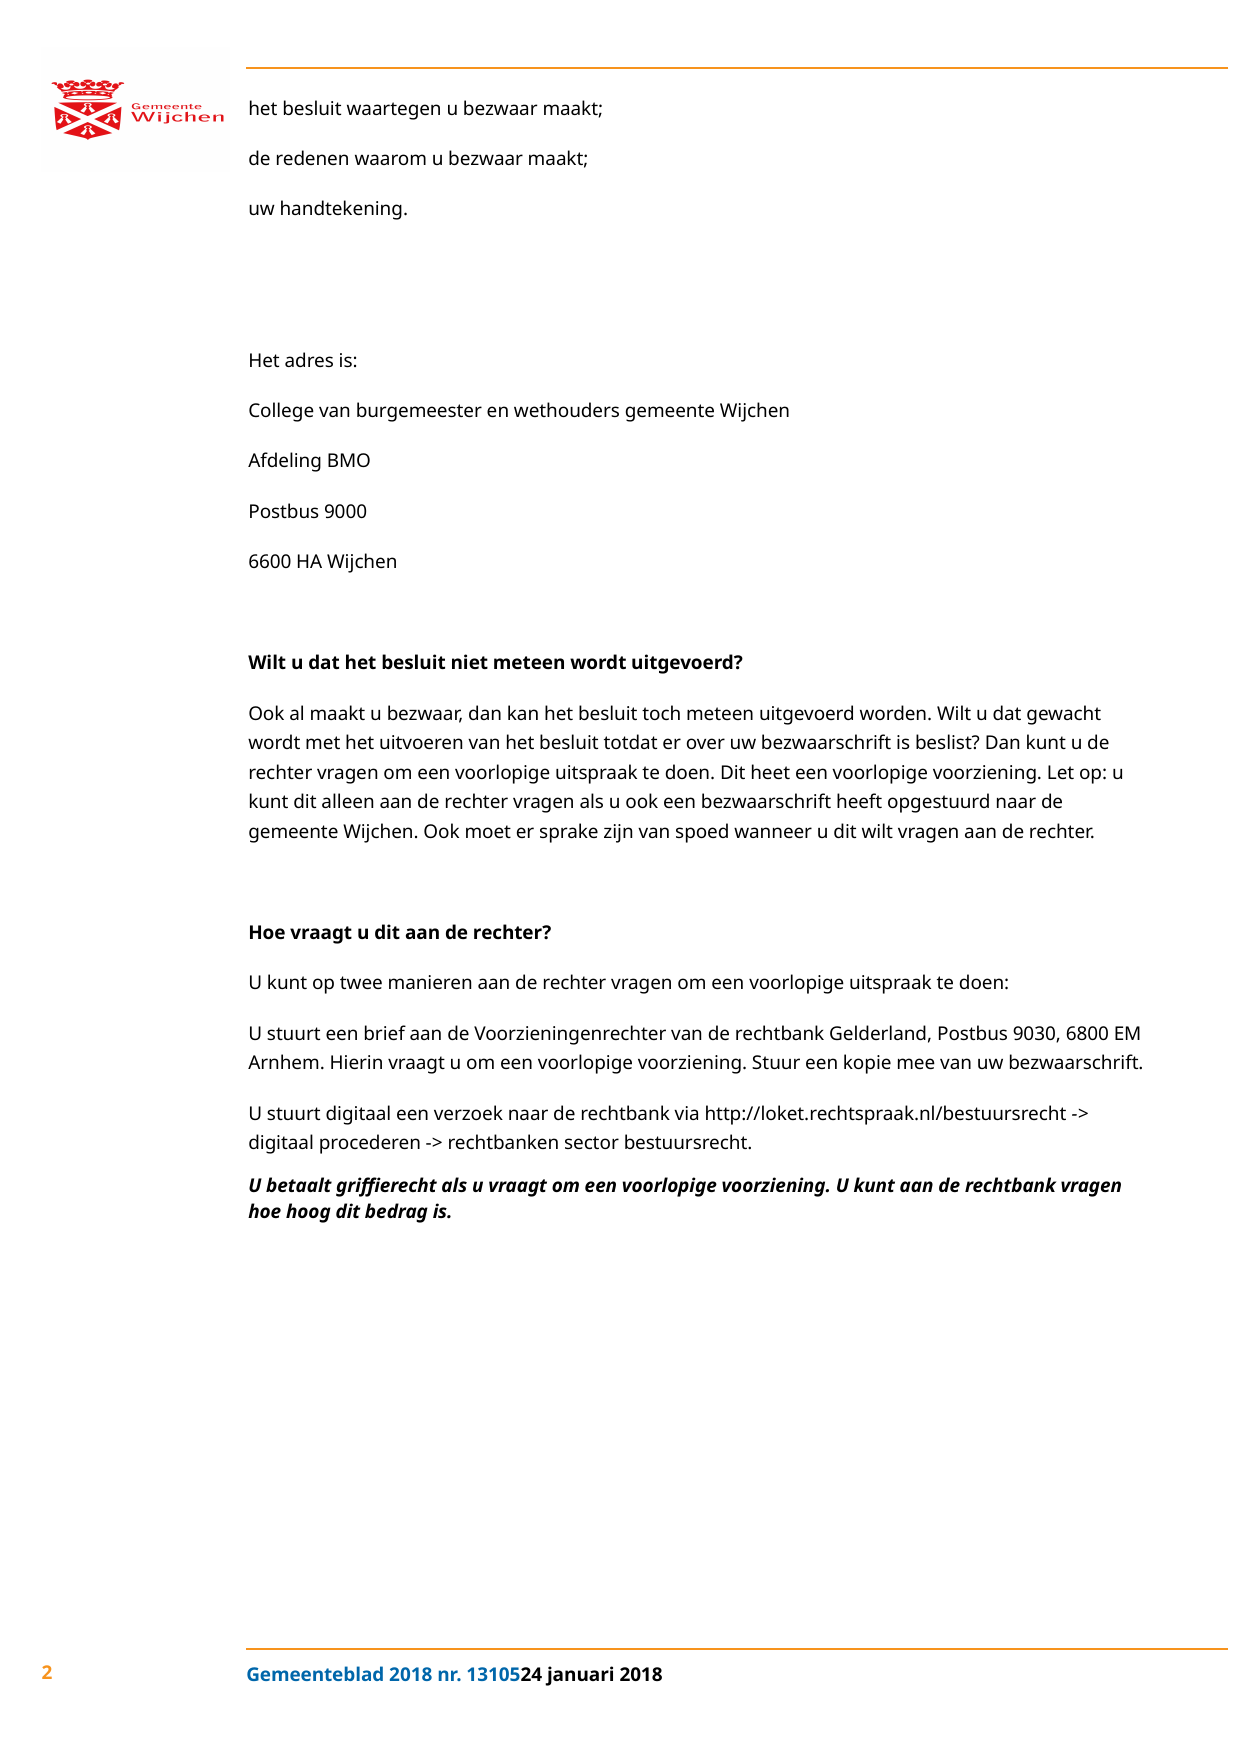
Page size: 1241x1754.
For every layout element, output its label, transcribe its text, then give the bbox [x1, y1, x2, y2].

text Ook al maakt u bezwaar, dan kan het besluit toch meteen uitgevoerd worden. Wilt u dat gewacht wordt met het uitvoeren van het besluit totdat er over uw bezwaarschrift is beslist? Dan kunt u de rechter vragen om een voorlopige uitspraak te doen. Dit heet een voorlopige voorziening. Let op: u kunt dit alleen aan de rechter vragen als u ook een bezwaarschrift heeft opgestuurd naar de gemeente Wijchen. Ook moet er sprake zijn van spoed wanneer u dit wilt vragen aan de rechter. [248, 700, 1152, 844]
text U betaalt griffierecht als u vraagt om een voorlopige voorziening. U kunt aan de rechtbank vragen hoe hoog dit bedrag is. [248, 1172, 1152, 1224]
text College van burgemeester en wethouders gemeente Wijchen [248, 397, 1152, 423]
text Postbus 9000 [248, 498, 1152, 524]
text 6600 HA Wijchen [248, 548, 1152, 574]
text U stuurt digitaal een verzoek naar de rechtbank via http://loket.rechtspraak.nl/bestuursrecht -> digitaal procederen -> rechtbanken sector bestuursrecht. [248, 1100, 1152, 1155]
text U stuurt een brief aan de Voorzieningenrechter van de rechtbank Gelderland, Postbus 9030, 6800 EM Arnhem. Hierin vraagt u om een voorlopige voorziening. Stuur een kopie mee van uw bezwaarschrift. [248, 1020, 1152, 1075]
text Afdeling BMO [248, 448, 1152, 473]
text Hoe vraagt u dit aan de rechter? [248, 919, 1152, 945]
picture [41, 47, 231, 172]
text de redenen waarom u bezwaar maakt; [248, 145, 1152, 171]
text Het adres is: [248, 347, 1152, 373]
text het besluit waartegen u bezwaar maakt; [248, 95, 1152, 121]
text U kunt op twee manieren aan de rechter vragen om een voorlopige uitspraak te doen: [248, 969, 1152, 995]
text Wilt u dat het besluit niet meteen wordt uitgevoerd? [248, 649, 1152, 675]
text uw handtekening. [248, 196, 1152, 221]
